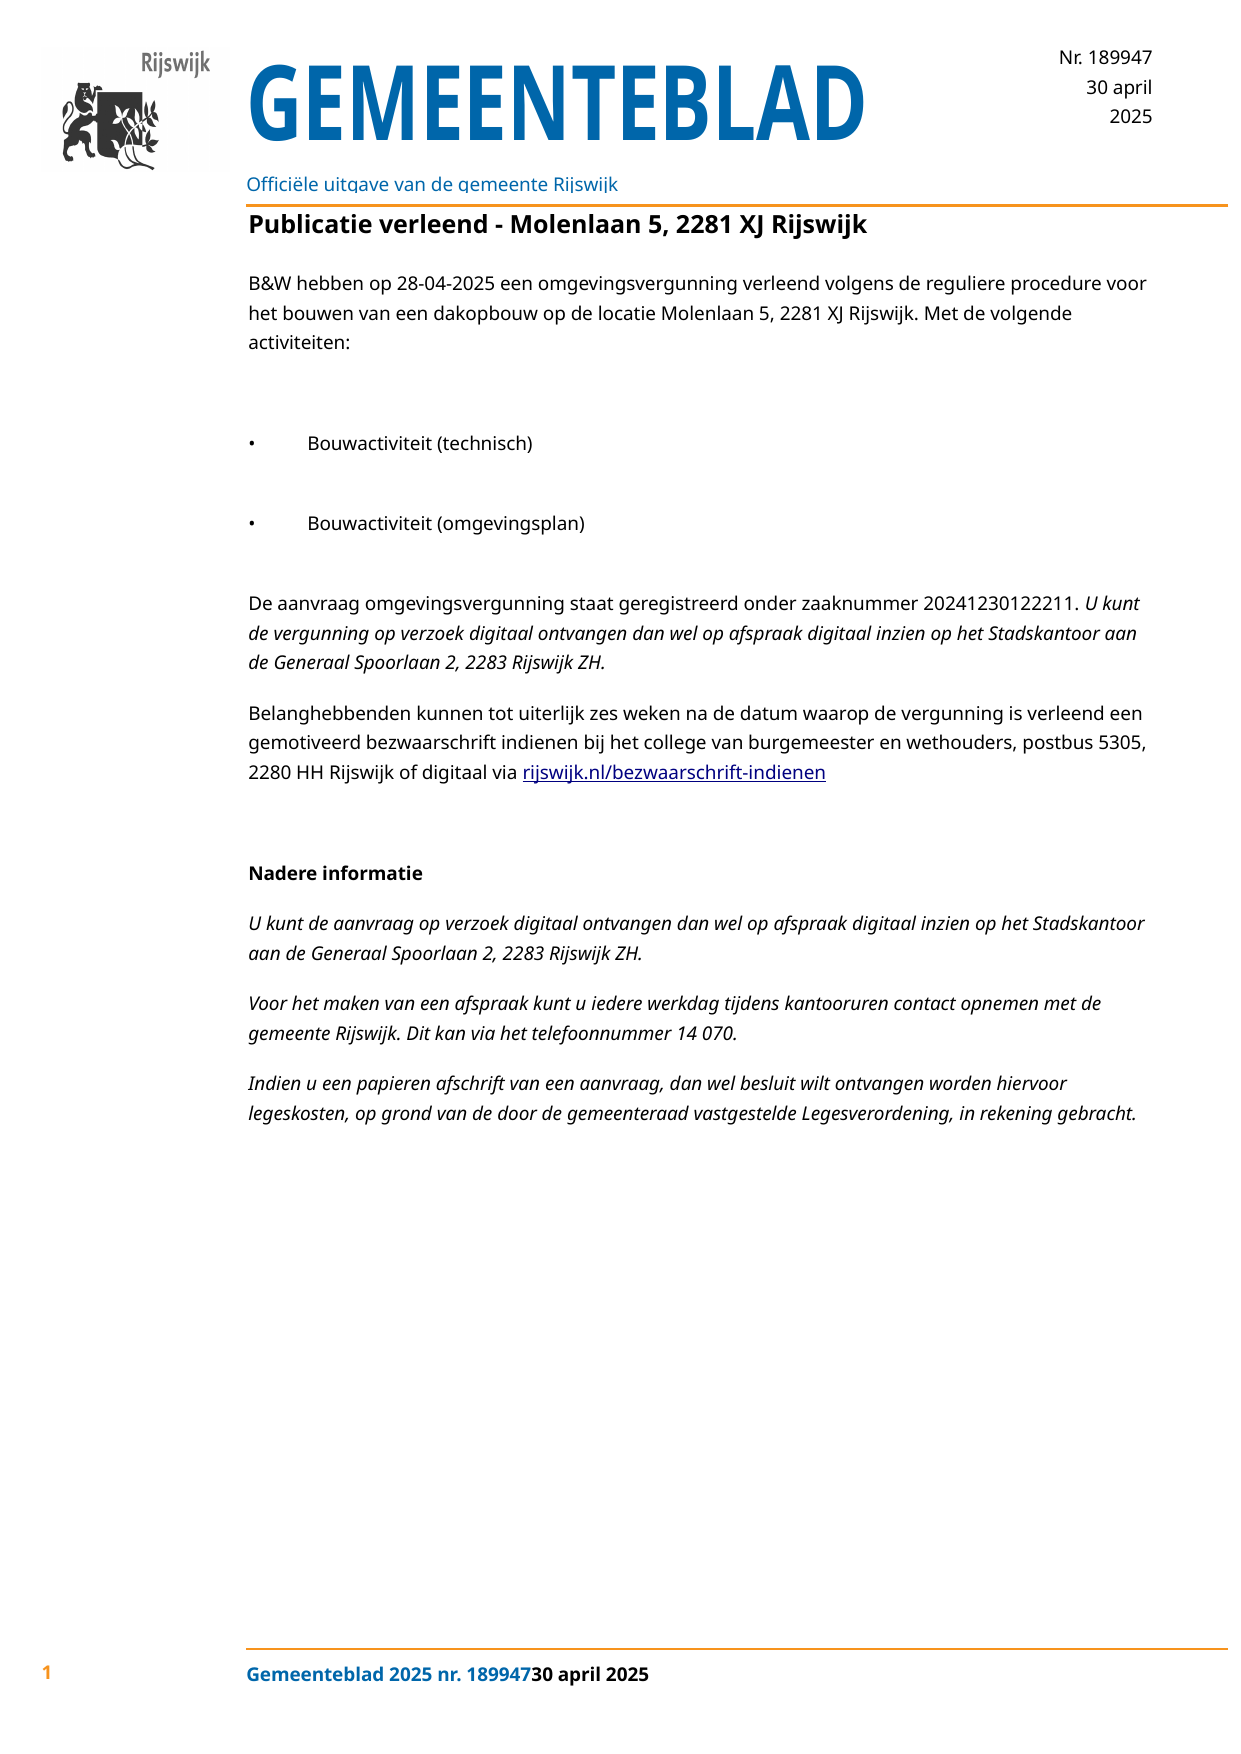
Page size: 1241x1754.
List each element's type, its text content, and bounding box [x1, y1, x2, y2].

text Indien u een papieren afschrift van een aanvraag, dan wel besluit wilt ontvangen worden hiervoor legeskosten, op grond van de door de gemeenteraad vastgestelde Legesverordening, in rekening gebracht. [248, 1070, 1152, 1126]
text U kunt de aanvraag op verzoek digitaal ontvangen dan wel op afspraak digitaal inzien op het Stadskantoor aan de Generaal Spoorlaan 2, 2283 Rijswijk ZH. [248, 910, 1152, 966]
text Nadere informatie [248, 860, 1152, 886]
list Bouwactiviteit (omgevingsplan) [248, 510, 1152, 536]
text Belanghebbenden kunnen tot uiterlijk zes weken na de datum waarop de vergunning is verleend een gemotiveerd bezwaarschrift indienen bij het college van burgemeester en wethouders, postbus 5305, 2280 HH Rijswijk of digitaal via rijswijk.nl/bezwaarschrift-indienen [248, 700, 1152, 785]
text De aanvraag omgevingsvergunning staat geregistreerd onder zaaknummer 20241230122211. U kunt de vergunning op verzoek digitaal ontvangen dan wel op afspraak digitaal inzien op het Stadskantoor aan de Generaal Spoorlaan 2, 2283 Rijswijk ZH. [248, 590, 1152, 675]
picture [41, 47, 231, 172]
text Publicatie verleend - Molenlaan 5, 2281 XJ Rijswijk [248, 207, 1152, 241]
text B&W hebben op 28-04-2025 een omgevingsvergunning verleend volgens de reguliere procedure voor het bouwen van een dakopbouw op de locatie Molenlaan 5, 2281 XJ Rijswijk. Met de volgende activiteiten: [248, 270, 1152, 355]
text Voor het maken van een afspraak kunt u iedere werkdag tijdens kantooruren contact opnemen met de gemeente Rijswijk. Dit kan via het telefoonnummer 14 070. [248, 990, 1152, 1046]
list Bouwactiviteit (technisch) [248, 430, 1152, 456]
